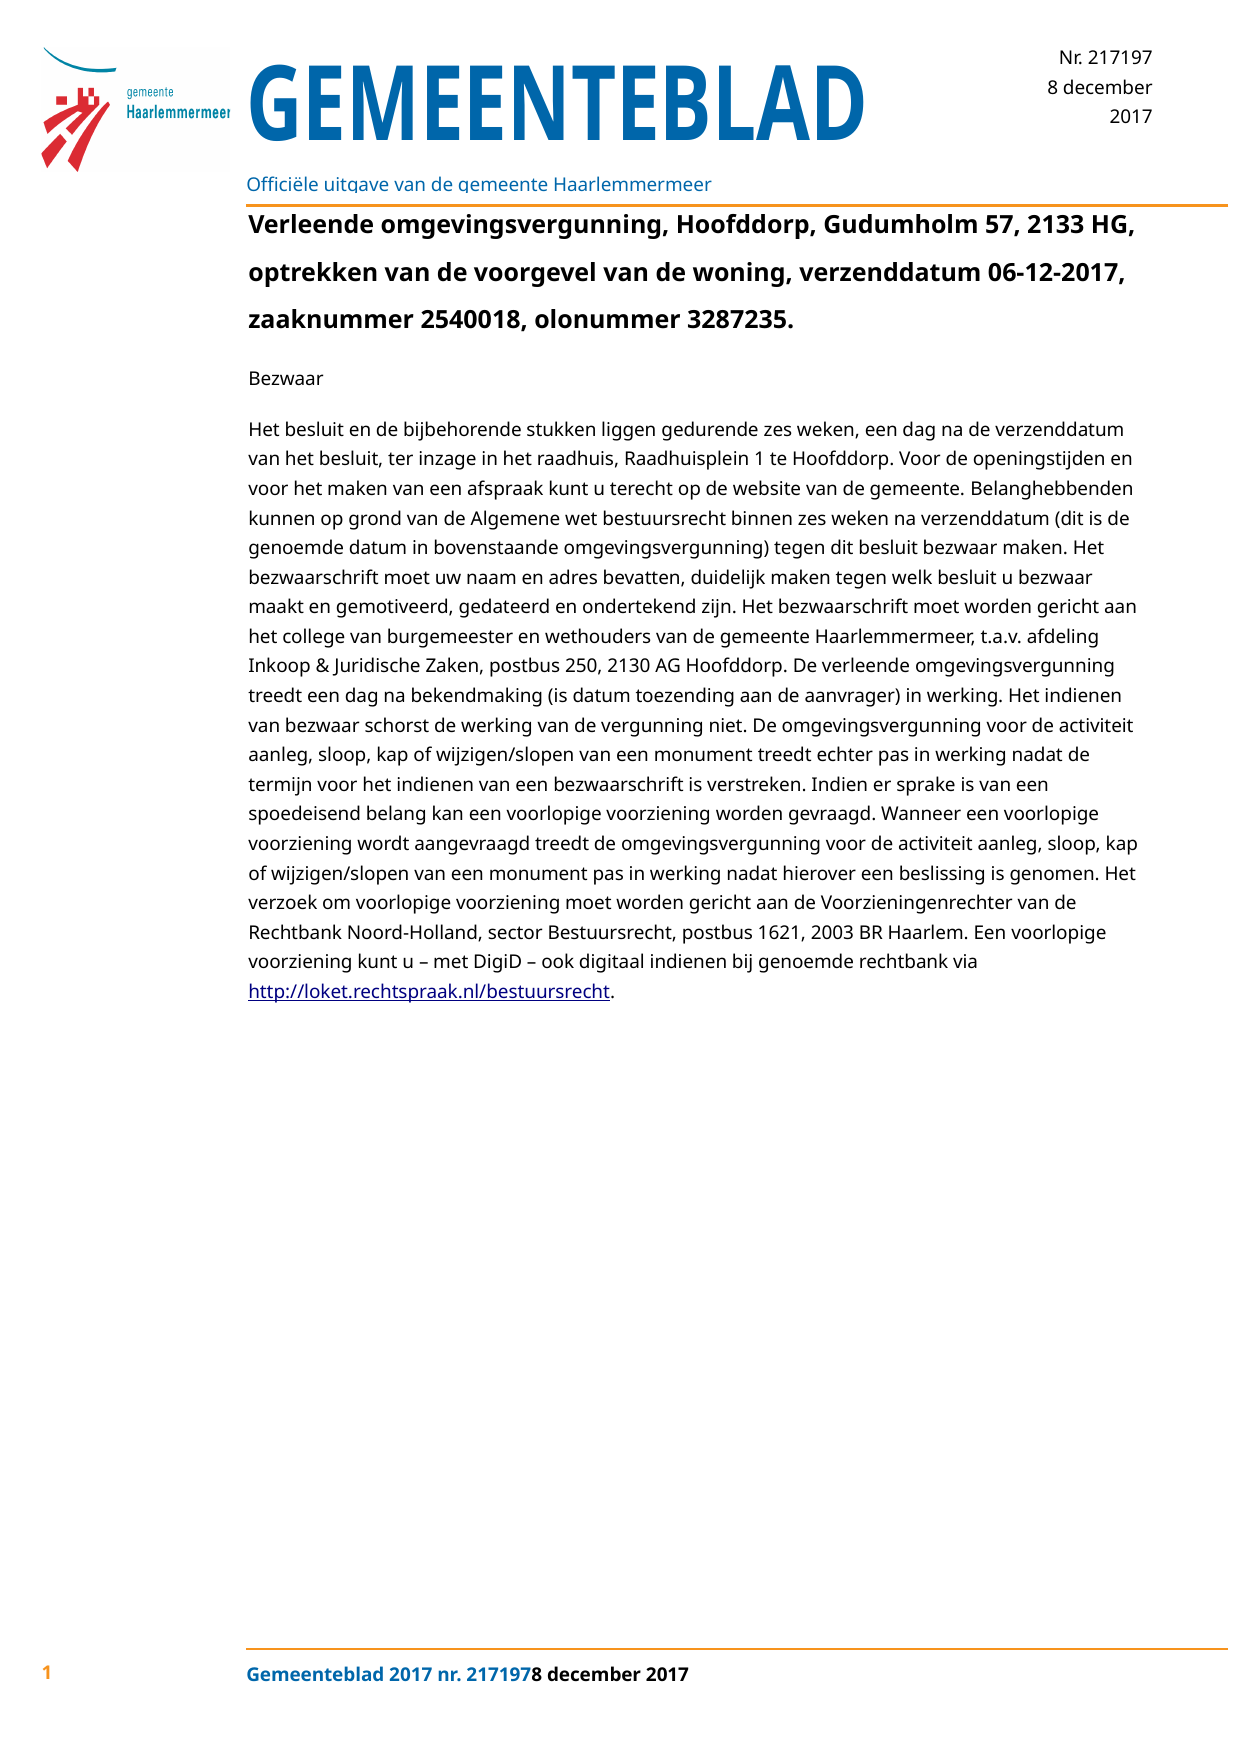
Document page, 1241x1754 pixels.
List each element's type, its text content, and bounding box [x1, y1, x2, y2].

text Verleende omgevingsvergunning, Hoofddorp, Gudumholm 57, 2133 HG, optrekken van de voorgevel van de woning, verzenddatum 06-12-2017, zaaknummer 2540018, olonummer 3287235. [248, 207, 1152, 336]
text Bezwaar [248, 366, 1152, 391]
text Het besluit en de bijbehorende stukken liggen gedurende zes weken, een dag na de verzenddatum van het besluit, ter inzage in het raadhuis, Raadhuisplein 1 te Hoofddorp. Voor de openingstijden en voor het maken van een afspraak kunt u terecht op de website van de gemeente. Belanghebbenden kunnen op grond van de Algemene wet bestuursrecht binnen zes weken na verzenddatum (dit is de genoemde datum in bovenstaande omgevingsvergunning) tegen dit besluit bezwaar maken. Het bezwaarschrift moet uw naam en adres bevatten, duidelijk maken tegen welk besluit u bezwaar maakt en gemotiveerd, gedateerd en ondertekend zijn. Het bezwaarschrift moet worden gericht aan het college van burgemeester en wethouders van de gemeente Haarlemmermeer, t.a.v. afdeling Inkoop & Juridische Zaken, postbus 250, 2130 AG Hoofddorp. De verleende omgevingsvergunning treedt een dag na bekendmaking (is datum toezending aan de aanvrager) in werking. Het indienen van bezwaar schorst de werking van de vergunning niet. De omgevingsvergunning voor de activiteit aanleg, sloop, kap of wijzigen/slopen van een monument treedt echter pas in werking nadat de termijn voor het indienen van een bezwaarschrift is verstreken. Indien er sprake is van een spoedeisend belang kan een voorlopige voorziening worden gevraagd. Wanneer een voorlopige voorziening wordt aangevraagd treedt de omgevingsvergunning voor de activiteit aanleg, sloop, kap of wijzigen/slopen van een monument pas in werking nadat hierover een beslissing is genomen. Het verzoek om voorlopige voorziening moet worden gericht aan de Voorzieningenrechter van de Rechtbank Noord-Holland, sector Bestuursrecht, postbus 1621, 2003 BR Haarlem. Een voorlopige voorziening kunt u – met DigiD – ook digitaal indienen bij genoemde rechtbank via http://loket.rechtspraak.nl/bestuursrecht. [248, 416, 1152, 1004]
picture [41, 47, 231, 172]
